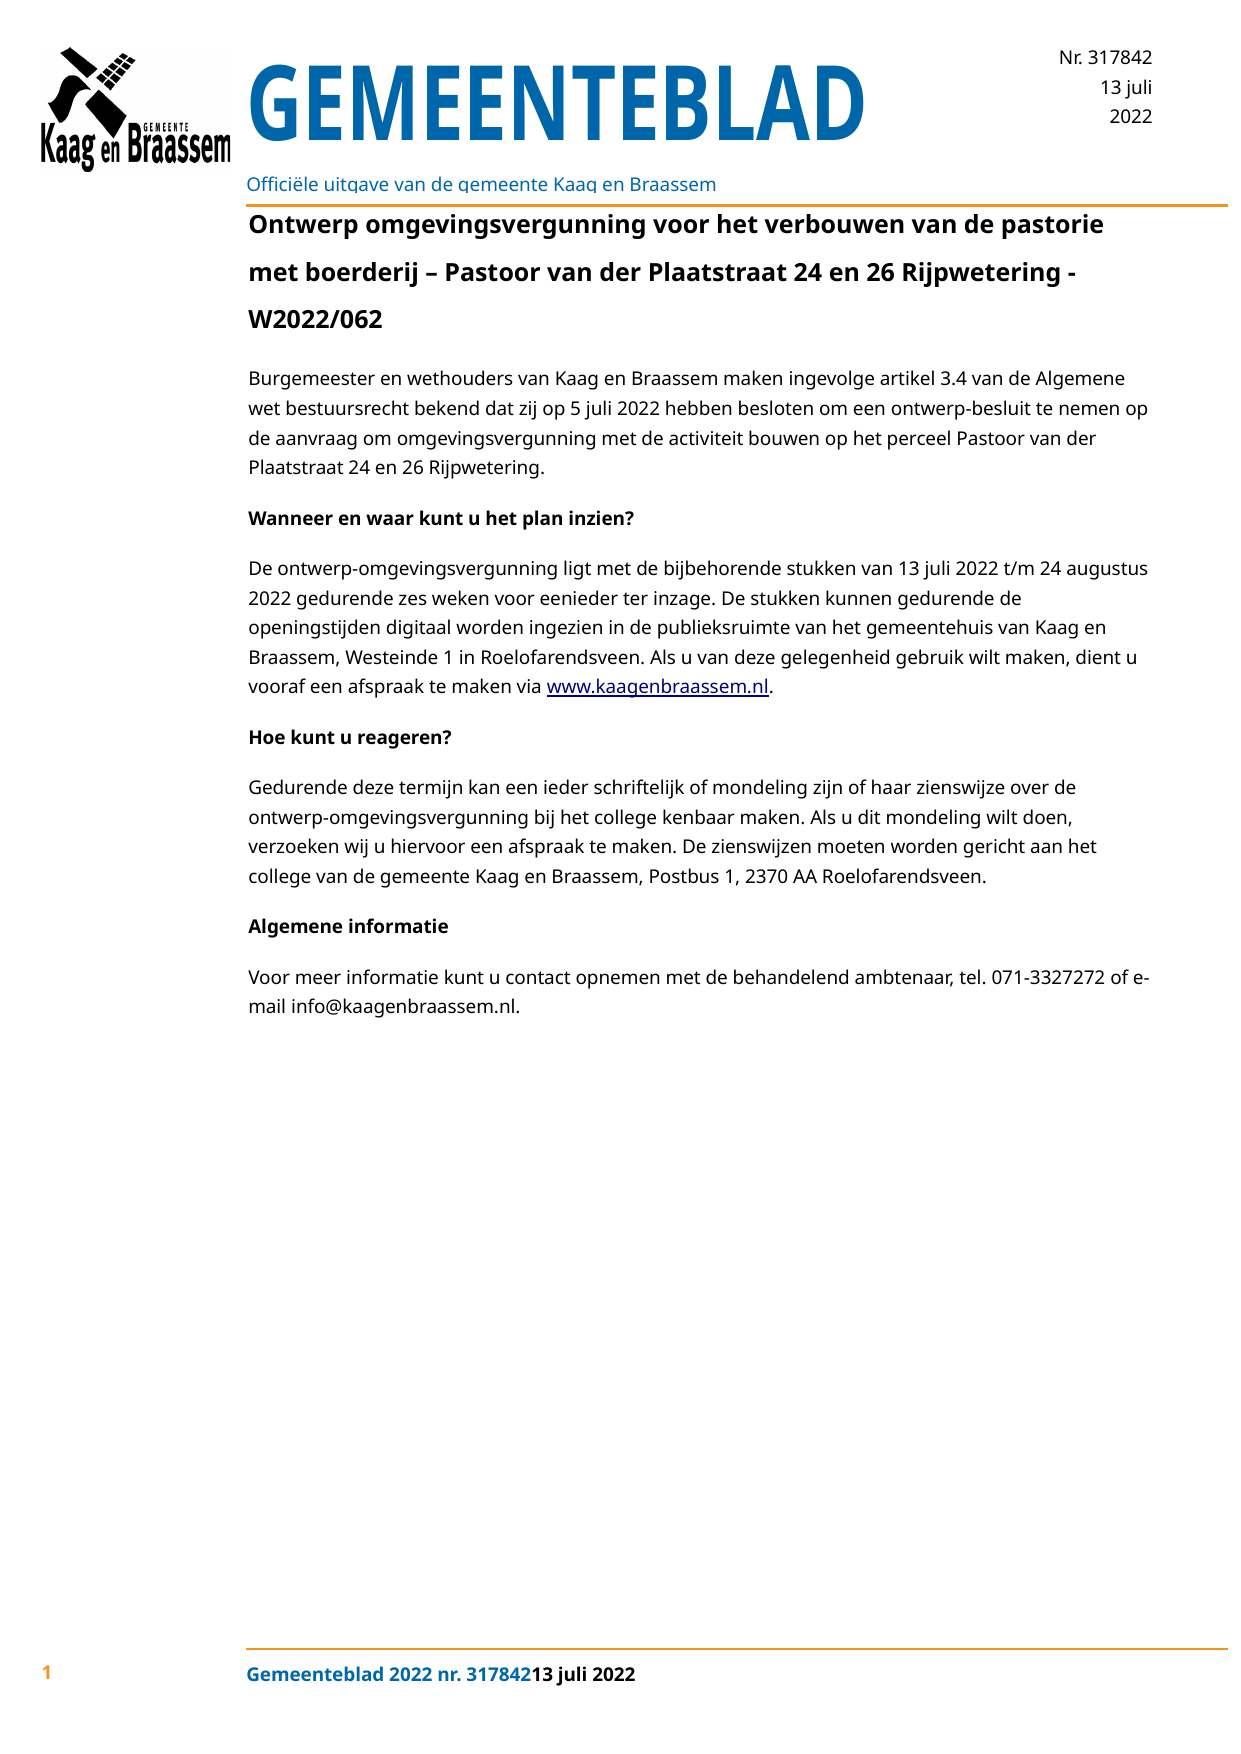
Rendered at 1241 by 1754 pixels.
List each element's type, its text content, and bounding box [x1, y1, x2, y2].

text Algemene informatie [248, 913, 1152, 939]
text De ontwerp-omgevingsvergunning ligt met de bijbehorende stukken van 13 juli 2022 t/m 24 augustus 2022 gedurende zes weken voor eenieder ter inzage. De stukken kunnen gedurende de openingstijden digitaal worden ingezien in de publieksruimte van het gemeentehuis van Kaag en Braassem, Westeinde 1 in Roelofarendsveen. Als u van deze gelegenheid gebruik wilt maken, dient u vooraf een afspraak te maken via www.kaagenbraassem.nl. [248, 555, 1152, 699]
text Voor meer informatie kunt u contact opnemen met de behandelend ambtenaar, tel. 071-3327272 of e-mail info@kaagenbraassem.nl. [248, 964, 1152, 1019]
text Burgemeester en wethouders van Kaag en Braassem maken ingevolge artikel 3.4 van de Algemene wet bestuursrecht bekend dat zij op 5 juli 2022 hebben besloten om een ontwerp-besluit te nemen op de aanvraag om omgevingsvergunning met de activiteit bouwen op het perceel Pastoor van der Plaatstraat 24 en 26 Rijpwetering. [248, 366, 1152, 480]
text Gedurende deze termijn kan een ieder schriftelijk of mondeling zijn of haar zienswijze over de ontwerp-omgevingsvergunning bij het college kenbaar maken. Als u dit mondeling wilt doen, verzoeken wij u hiervoor een afspraak te maken. De zienswijzen moeten worden gericht aan het college van de gemeente Kaag en Braassem, Postbus 1, 2370 AA Roelofarendsveen. [248, 774, 1152, 889]
text Ontwerp omgevingsvergunning voor het verbouwen van de pastorie met boerderij – Pastoor van der Plaatstraat 24 en 26 Rijpwetering - W2022/062 [248, 207, 1152, 336]
picture [41, 47, 231, 172]
text Hoe kunt u reageren? [248, 724, 1152, 749]
text Wanneer en waar kunt u het plan inzien? [248, 505, 1152, 530]
